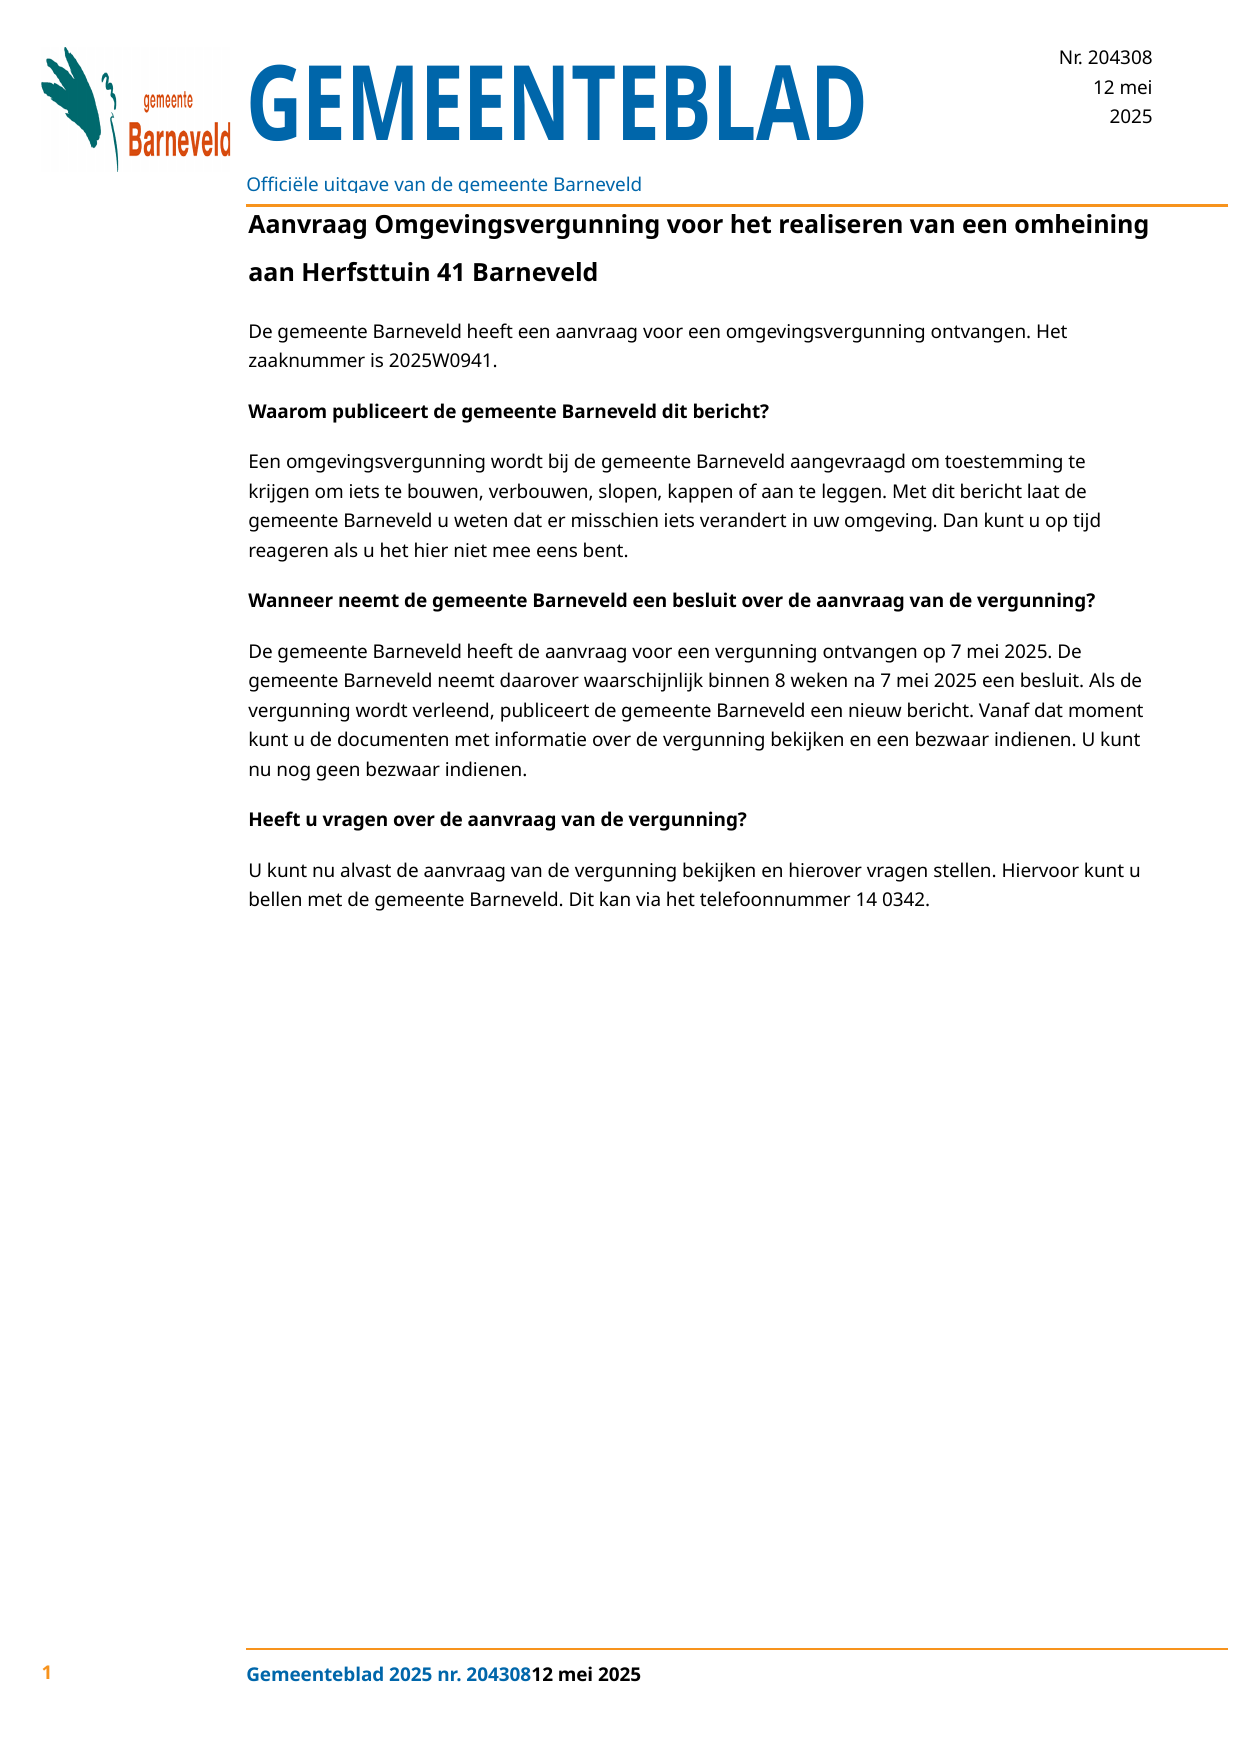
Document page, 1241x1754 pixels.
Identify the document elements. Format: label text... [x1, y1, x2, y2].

text De gemeente Barneveld heeft de aanvraag voor een vergunning ontvangen op 7 mei 2025. De gemeente Barneveld neemt daarover waarschijnlijk binnen 8 weken na 7 mei 2025 een besluit. Als de vergunning wordt verleend, publiceert de gemeente Barneveld een nieuw bericht. Vanaf dat moment kunt u de documenten met informatie over de vergunning bekijken en een bezwaar indienen. U kunt nu nog geen bezwaar indienen. [248, 638, 1152, 782]
text Een omgevingsvergunning wordt bij de gemeente Barneveld aangevraagd om toestemming te krijgen om iets te bouwen, verbouwen, slopen, kappen of aan te leggen. Met dit bericht laat de gemeente Barneveld u weten dat er misschien iets verandert in uw omgeving. Dan kunt u op tijd reageren als u het hier niet mee eens bent. [248, 448, 1152, 563]
picture [41, 47, 231, 172]
text De gemeente Barneveld heeft een aanvraag voor een omgevingsvergunning ontvangen. Het zaaknummer is 2025W0941. [248, 318, 1152, 373]
text Wanneer neemt de gemeente Barneveld een besluit over de aanvraag van de vergunning? [248, 587, 1152, 613]
text Heeft u vragen over de aanvraag van de vergunning? [248, 807, 1152, 832]
text Waarom publiceert de gemeente Barneveld dit bericht? [248, 398, 1152, 424]
text Aanvraag Omgevingsvergunning voor het realiseren van een omheining aan Herfsttuin 41 Barneveld [248, 207, 1152, 288]
text U kunt nu alvast de aanvraag van de vergunning bekijken en hierover vragen stellen. Hiervoor kunt u bellen met de gemeente Barneveld. Dit kan via het telefoonnummer 14 0342. [248, 857, 1152, 912]
